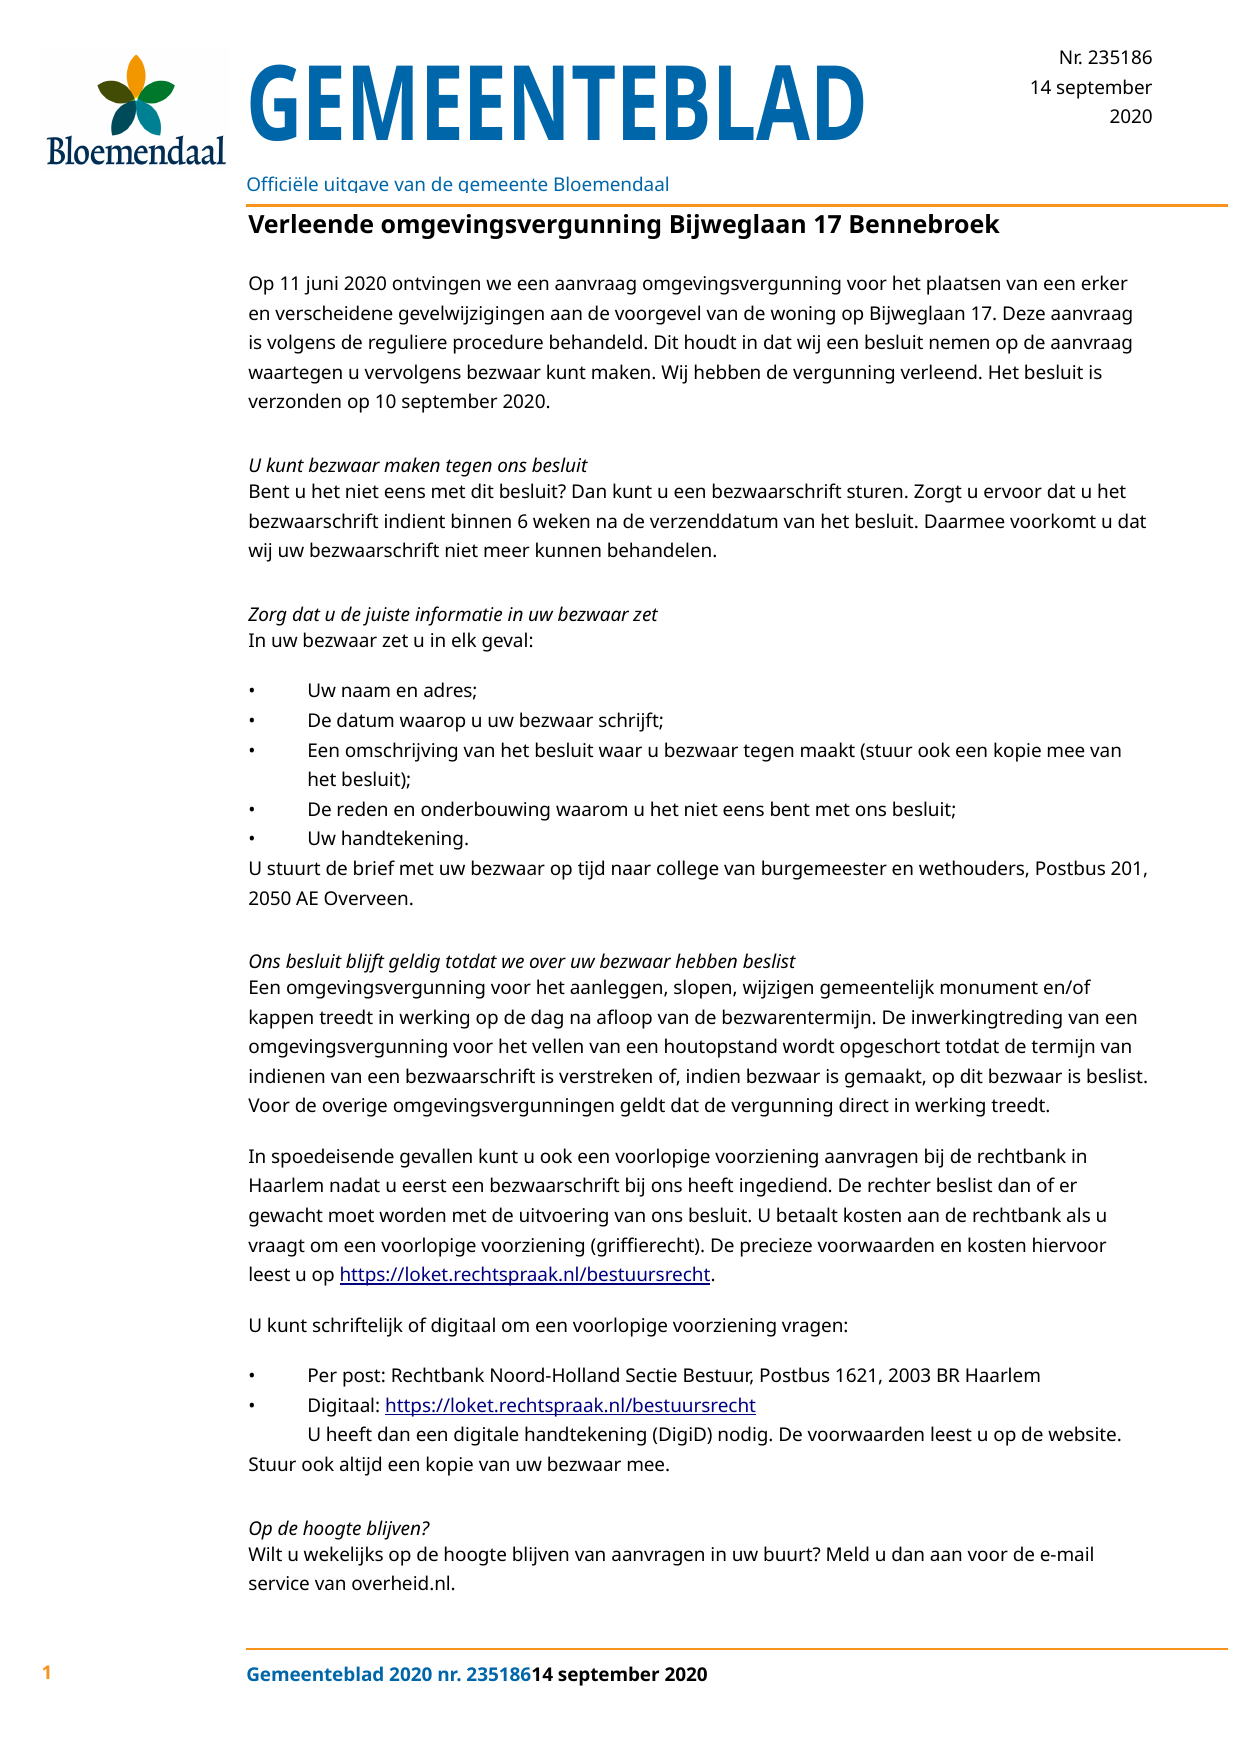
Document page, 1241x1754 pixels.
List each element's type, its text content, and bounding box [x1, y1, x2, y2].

text Ons besluit blijft geldig totdat we over uw bezwaar hebben beslist [248, 949, 1152, 974]
text U kunt schriftelijk of digitaal om een voorlopige voorziening vragen: [248, 1312, 1152, 1338]
text Zorg dat u de juiste informatie in uw bezwaar zet [248, 601, 1152, 627]
text Op 11 juni 2020 ontvingen we een aanvraag omgevingsvergunning voor het plaatsen van een erker en verscheidene gevelwijzigingen aan de voorgevel van de woning op Bijweglaan 17. Deze aanvraag is volgens de reguliere procedure behandeld. Dit houdt in dat wij een besluit nemen op de aanvraag waartegen u vervolgens bezwaar kunt maken. Wij hebben de vergunning verleend. Het besluit is verzonden op 10 september 2020. [248, 270, 1152, 414]
text U kunt bezwaar maken tegen ons besluit [248, 453, 1152, 478]
list De datum waarop u uw bezwaar schrijft; [248, 707, 1152, 733]
list Digitaal: https://loket.rechtspraak.nl/bestuursrecht [248, 1392, 1152, 1418]
text Een omgevingsvergunning voor het aanleggen, slopen, wijzigen gemeentelijk monument en/of kappen treedt in werking op de dag na afloop van de bezwarentermijn. De inwerkingtreding van een omgevingsvergunning voor het vellen van een houtopstand wordt opgeschort totdat de termijn van indienen van een bezwaarschrift is verstreken of, indien bezwaar is gemaakt, op dit bezwaar is beslist. Voor de overige omgevingsvergunningen geldt dat de vergunning direct in werking treedt. [248, 974, 1152, 1118]
list Uw naam en adres; [248, 678, 1152, 703]
text Wilt u wekelijks op de hoogte blijven van aanvragen in uw buurt? Meld u dan aan voor de e-mail service van overheid.nl. [248, 1541, 1152, 1596]
text U stuurt de brief met uw bezwaar op tijd naar college van burgemeester en wethouders, Postbus 201, 2050 AE Overveen. [248, 855, 1152, 910]
list Per post: Rechtbank Noord-Holland Sectie Bestuur, Postbus 1621, 2003 BR Haarlem [248, 1362, 1152, 1388]
list Uw handtekening. [248, 826, 1152, 851]
text In spoedeisende gevallen kunt u ook een voorlopige voorziening aanvragen bij de rechtbank in Haarlem nadat u eerst een bezwaarschrift bij ons heeft ingediend. De rechter beslist dan of er gewacht moet worden met de uitvoering van ons besluit. U betaalt kosten aan de rechtbank als u vraagt om een voorlopige voorziening (griffierecht). De precieze voorwaarden en kosten hiervoor leest u op https://loket.rechtspraak.nl/bestuursrecht. [248, 1143, 1152, 1287]
text In uw bezwaar zet u in elk geval: [248, 627, 1152, 653]
picture [41, 47, 231, 172]
list U heeft dan een digitale handtekening (DigiD) nodig. De voorwaarden leest u op de website. [248, 1421, 1152, 1447]
list Een omschrijving van het besluit waar u bezwaar tegen maakt (stuur ook een kopie mee van het besluit); [248, 737, 1152, 792]
list De reden en onderbouwing waarom u het niet eens bent met ons besluit; [248, 796, 1152, 822]
text Op de hoogte blijven? [248, 1515, 1152, 1541]
text Bent u het niet eens met dit besluit? Dan kunt u een bezwaarschrift sturen. Zorgt u ervoor dat u het bezwaarschrift indient binnen 6 weken na de verzenddatum van het besluit. Daarmee voorkomt u dat wij uw bezwaarschrift niet meer kunnen behandelen. [248, 478, 1152, 563]
text Stuur ook altijd een kopie van uw bezwaar mee. [248, 1451, 1152, 1477]
text Verleende omgevingsvergunning Bijweglaan 17 Bennebroek [248, 207, 1152, 241]
